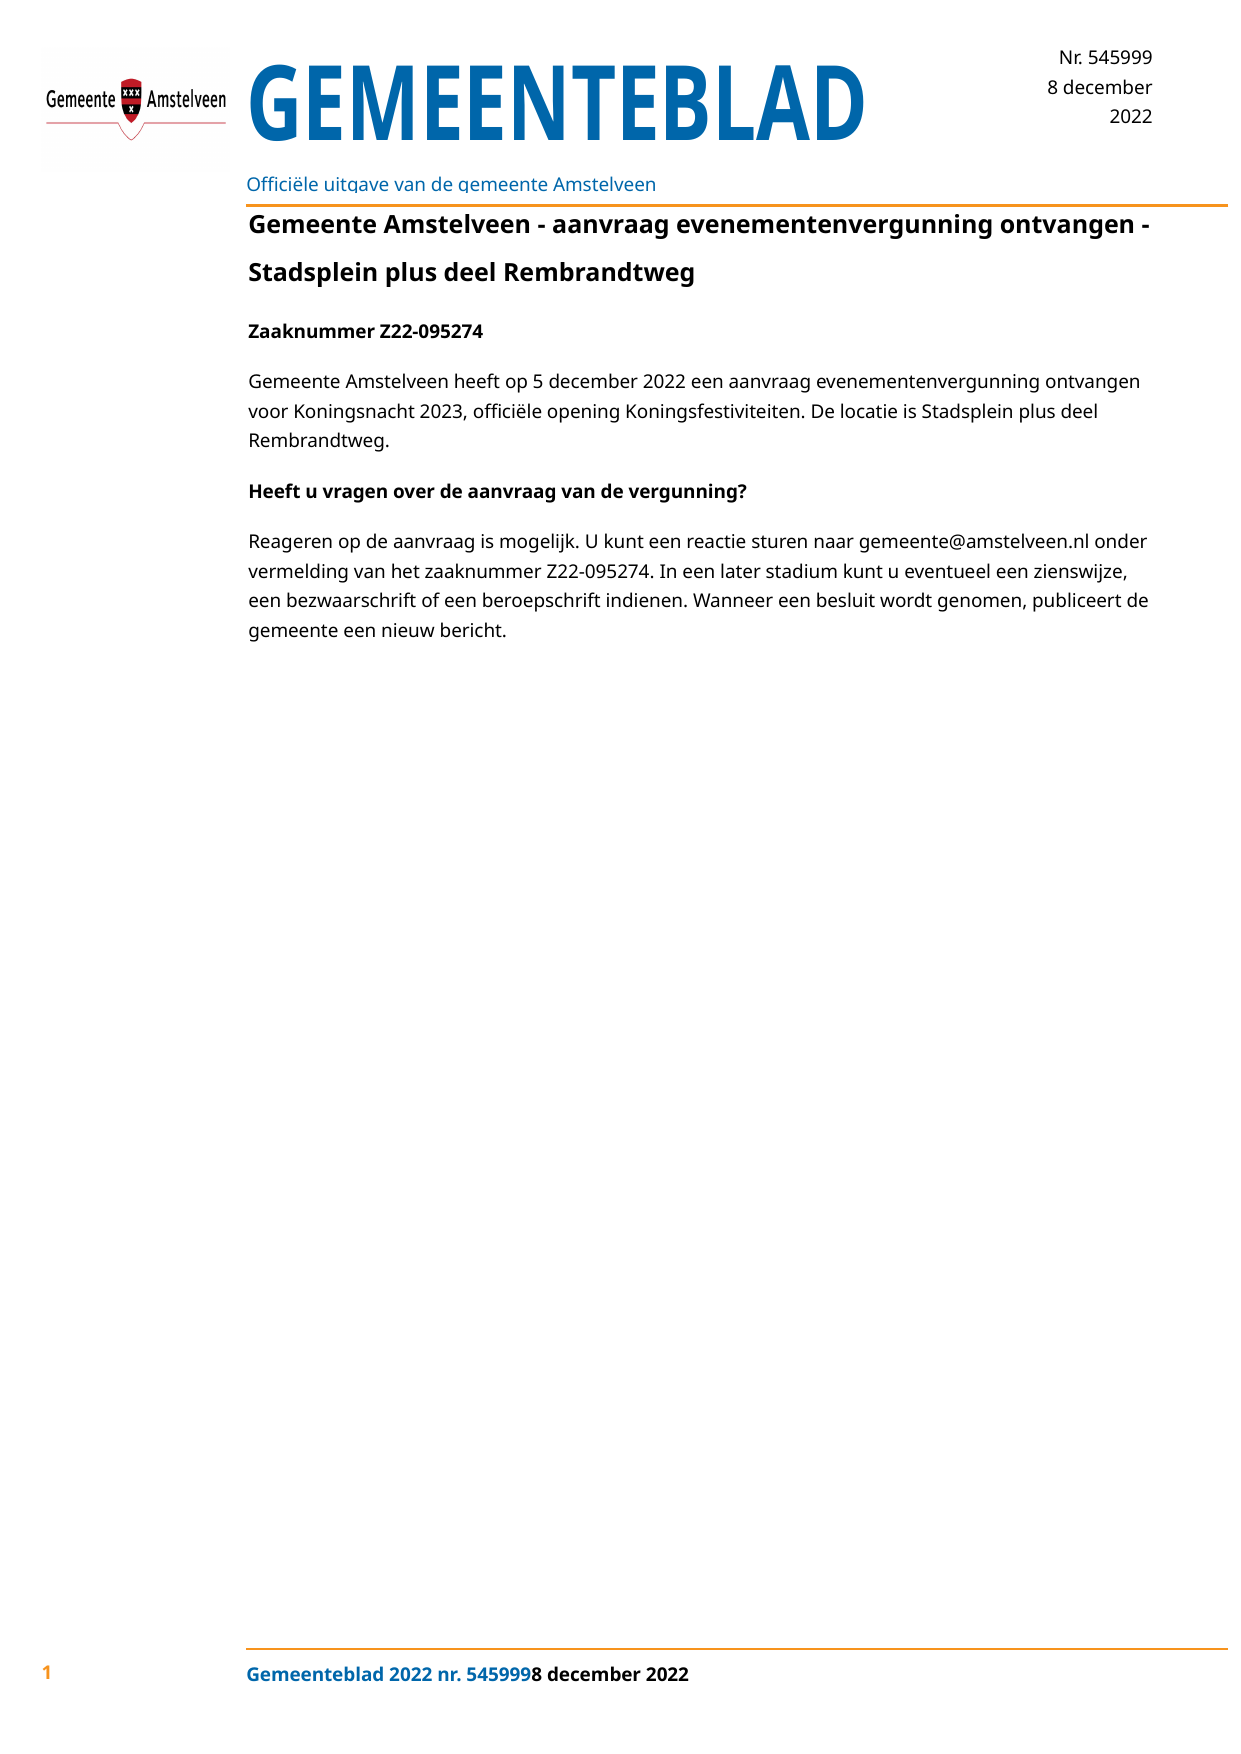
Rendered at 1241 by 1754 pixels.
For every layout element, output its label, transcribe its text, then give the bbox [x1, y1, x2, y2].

picture [41, 47, 231, 172]
text Gemeente Amstelveen - aanvraag evenementenvergunning ontvangen - Stadsplein plus deel Rembrandtweg [248, 207, 1152, 288]
text Gemeente Amstelveen heeft op 5 december 2022 een aanvraag evenementenvergunning ontvangen voor Koningsnacht 2023, officiële opening Koningsfestiviteiten. De locatie is Stadsplein plus deel Rembrandtweg. [248, 368, 1152, 453]
text Heeft u vragen over de aanvraag van de vergunning? [248, 478, 1152, 504]
text Reageren op de aanvraag is mogelijk. U kunt een reactie sturen naar gemeente@amstelveen.nl onder vermelding van het zaaknummer Z22-095274. In een later stadium kunt u eventueel een zienswijze, een bezwaarschrift of een beroepschrift indienen. Wanneer een besluit wordt genomen, publiceert de gemeente een nieuw bericht. [248, 528, 1152, 643]
text Zaaknummer Z22-095274 [248, 318, 1152, 344]
